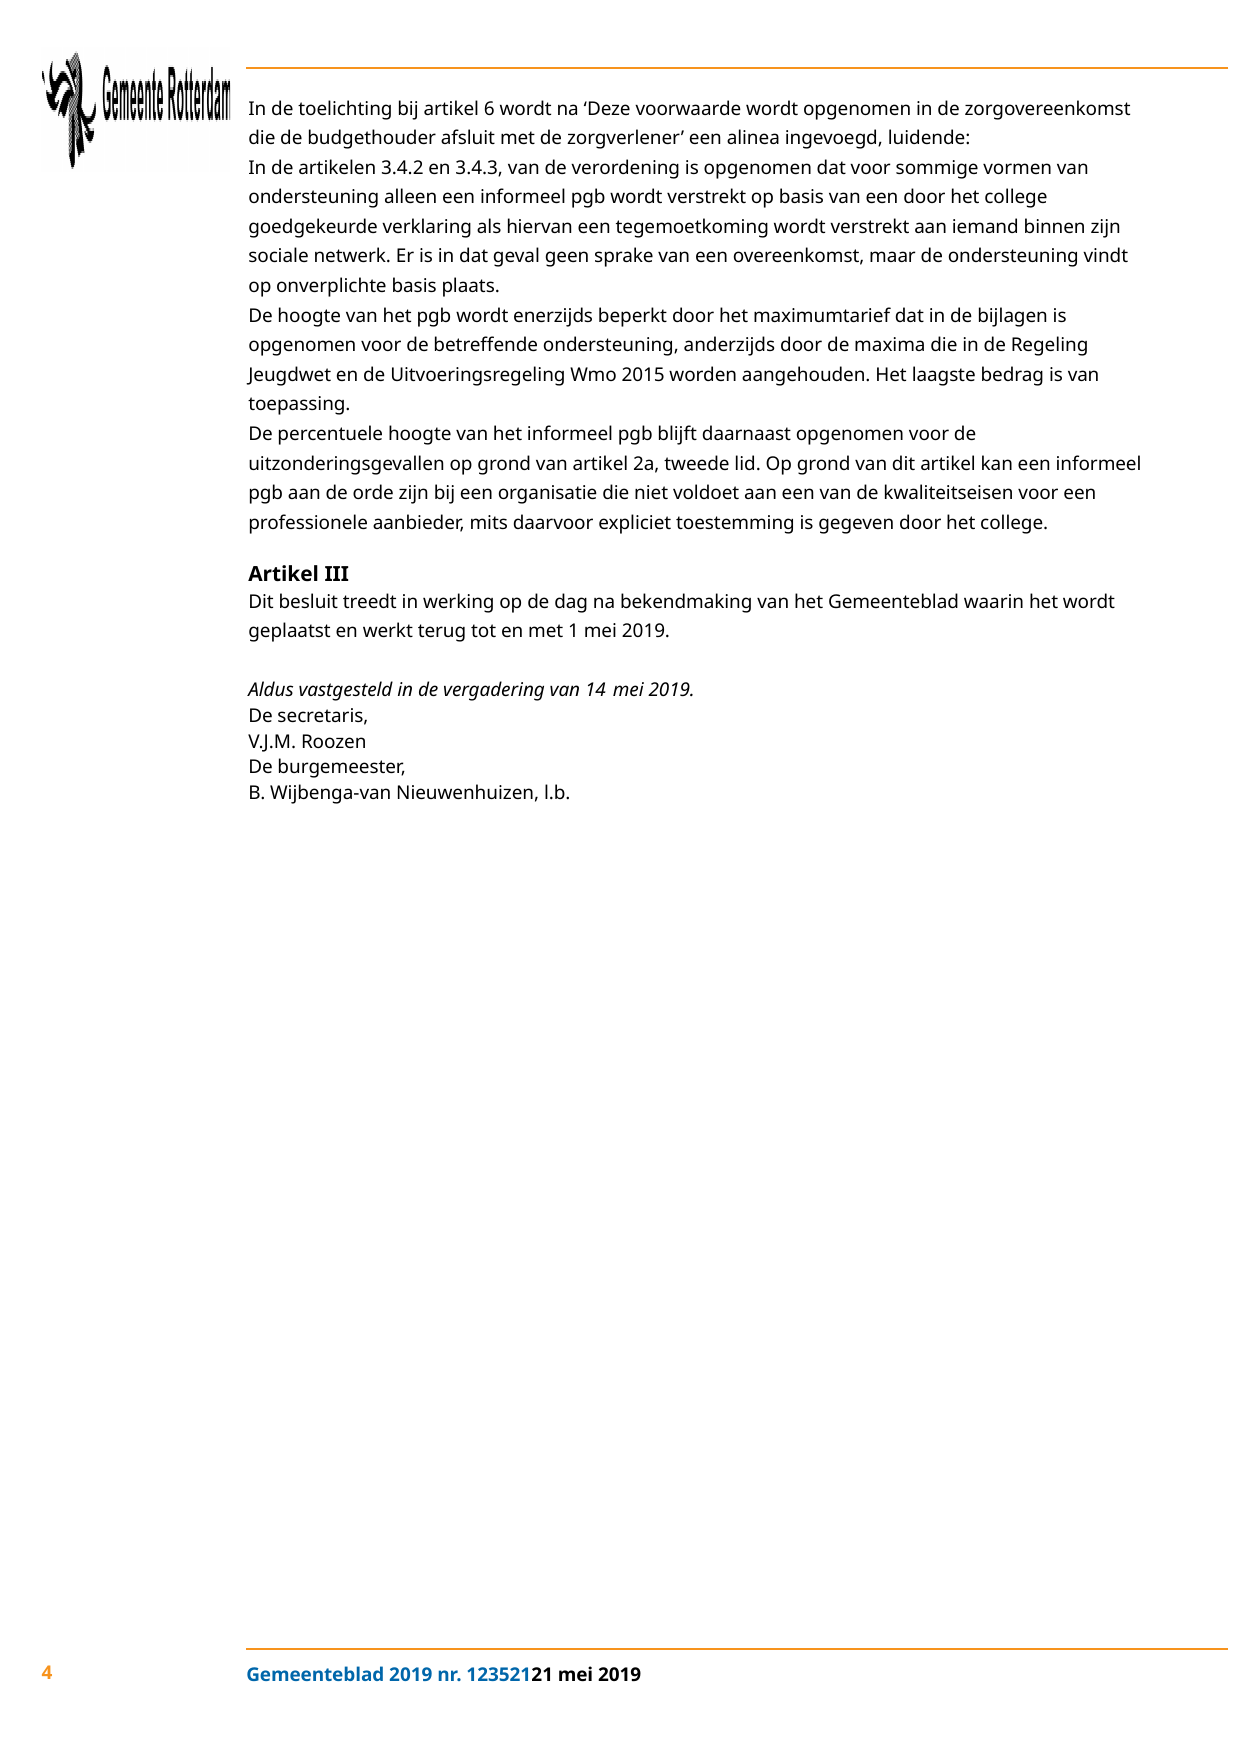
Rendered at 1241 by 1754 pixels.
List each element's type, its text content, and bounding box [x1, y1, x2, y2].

text In de artikelen 3.4.2 en 3.4.3, van de verordening is opgenomen dat voor sommige vormen van ondersteuning alleen een informeel pgb wordt verstrekt op basis van een door het college goedgekeurde verklaring als hiervan een tegemoetkoming wordt verstrekt aan iemand binnen zijn sociale netwerk. Er is in dat geval geen sprake van een overeenkomst, maar de ondersteuning vindt op onverplichte basis plaats. [248, 154, 1152, 298]
text Dit besluit treedt in werking op de dag na bekendmaking van het Gemeenteblad waarin het wordt geplaatst en werkt terug tot en met 1 mei 2019. [248, 588, 1152, 643]
text Aldus vastgesteld in de vergadering van 14 mei 2019. [248, 677, 1152, 702]
text De secretaris, [248, 702, 1152, 728]
text V.J.M. Roozen [248, 728, 1152, 754]
text De percentuele hoogte van het informeel pgb blijft daarnaast opgenomen voor de uitzonderingsgevallen op grond van artikel 2a, tweede lid. Op grond van dit artikel kan een informeel pgb aan de orde zijn bij een organisatie die niet voldoet aan een van de kwaliteitseisen voor een professionele aanbieder, mits daarvoor expliciet toestemming is gegeven door het college. [248, 420, 1152, 535]
text Artikel III [248, 559, 1152, 588]
text In de toelichting bij artikel 6 wordt na ‘Deze voorwaarde wordt opgenomen in de zorgovereenkomst die de budgethouder afsluit met de zorgverlener’ een alinea ingevoegd, luidende: [248, 95, 1152, 150]
text De burgemeester, [248, 754, 1152, 779]
text B. Wijbenga-van Nieuwenhuizen, l.b. [248, 779, 1152, 805]
text De hoogte van het pgb wordt enerzijds beperkt door het maximumtarief dat in de bijlagen is opgenomen voor de betreffende ondersteuning, anderzijds door de maxima die in de Regeling Jeugdwet en de Uitvoeringsregeling Wmo 2015 worden aangehouden. Het laagste bedrag is van toepassing. [248, 302, 1152, 416]
picture [41, 47, 231, 172]
